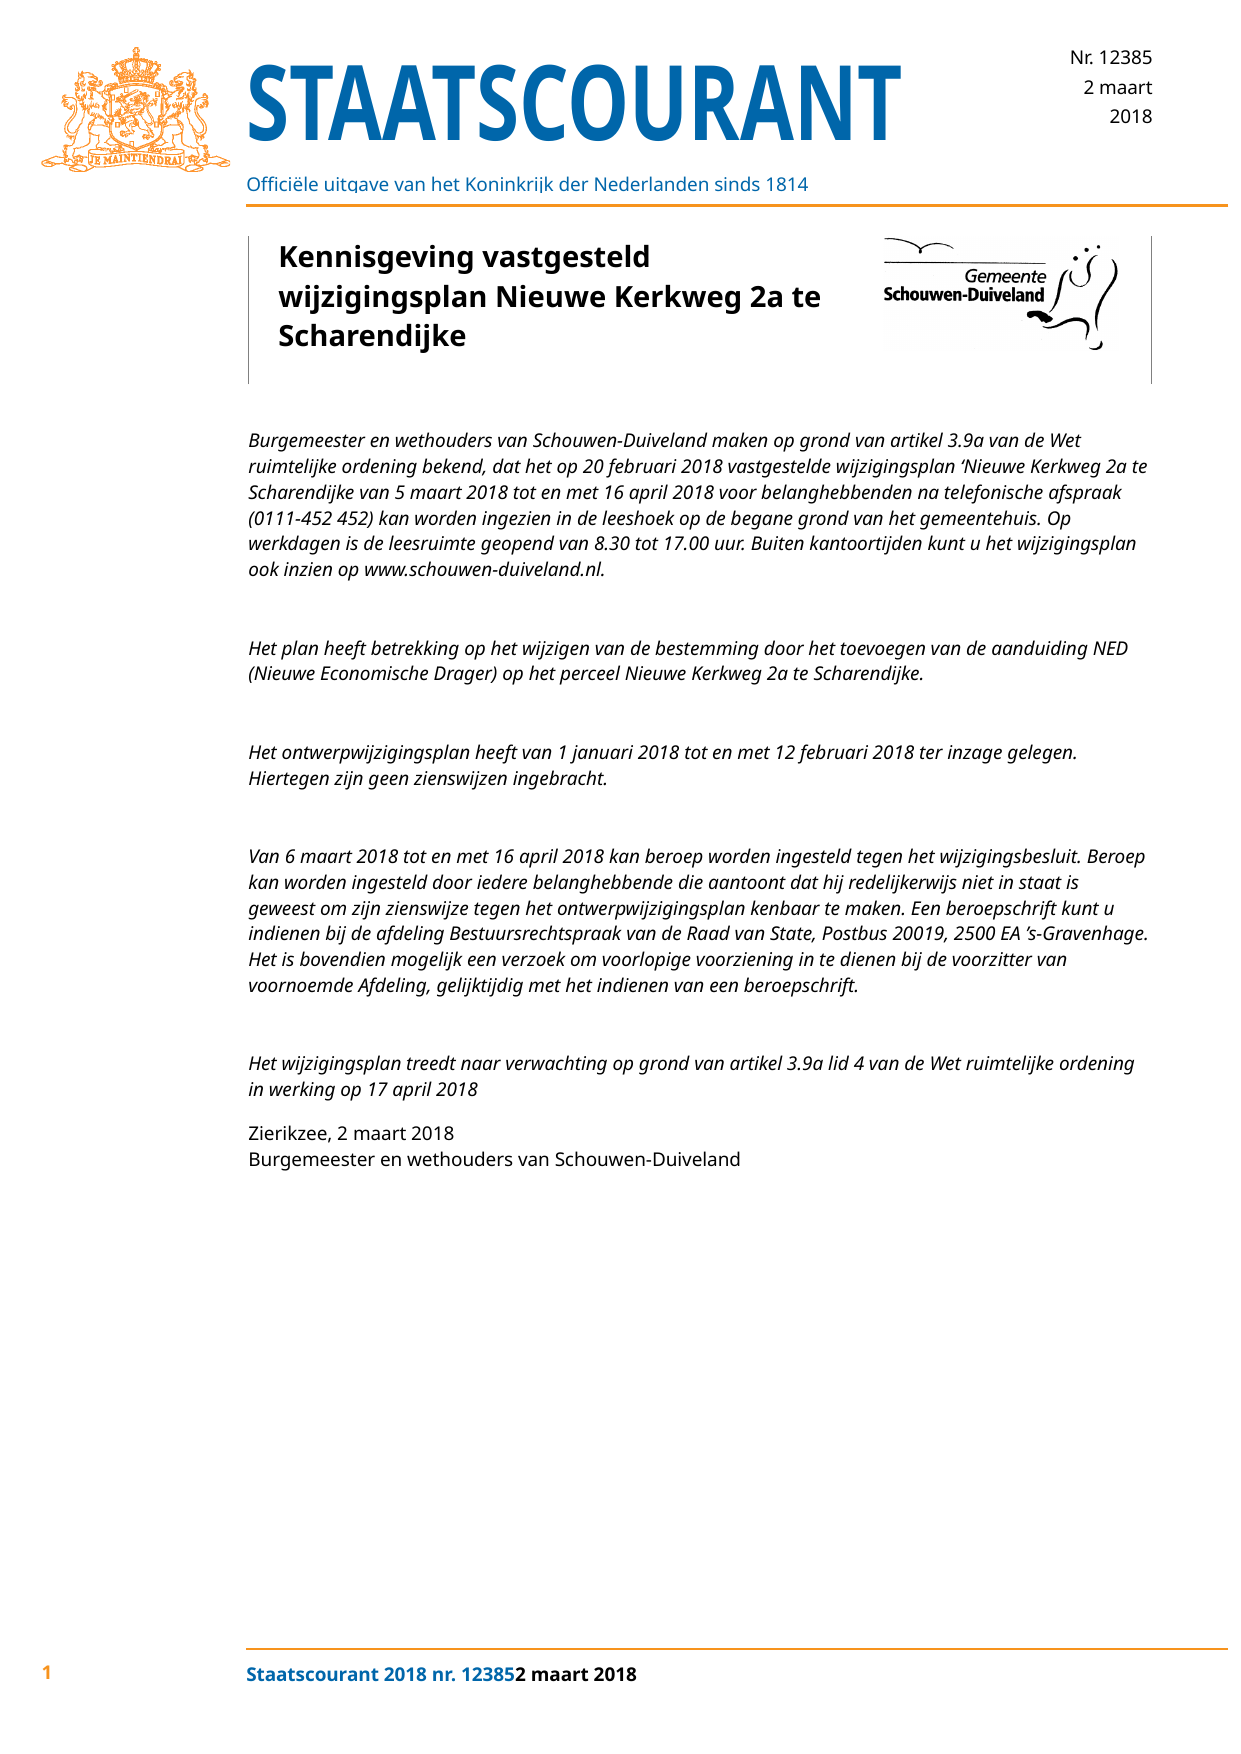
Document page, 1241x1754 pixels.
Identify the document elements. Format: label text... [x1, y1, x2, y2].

table_header Kennisgeving vastgesteld wijzigingsplan Nieuwe Kerkweg 2a te Scharendijke [249, 236, 850, 384]
text Burgemeester en wethouders van Schouwen-Duiveland maken op grond van artikel 3.9a van de Wet ruimtelijke ordening bekend, dat het op 20 februari 2018 vastgestelde wijzigingsplan ‘Nieuwe Kerkweg 2a te Scharendijke van 5 maart 2018 tot en met 16 april 2018 voor belanghebbenden na telefonische afspraak (0111-452 452) kan worden ingezien in de leeshoek op de begane grond van het gemeentehuis. Op werkdagen is de leesruimte geopend van 8.30 tot 17.00 uur. Buiten kantoortijden kunt u het wijzigingsplan ook inzien op www.schouwen-duiveland.nl. [248, 427, 1152, 582]
table_header [850, 236, 1151, 384]
picture [882, 236, 1119, 351]
text Het wijzigingsplan treedt naar verwachting op grond van artikel 3.9a lid 4 van de Wet ruimtelijke ordening in werking op 17 april 2018 [248, 1050, 1152, 1102]
text Van 6 maart 2018 tot en met 16 april 2018 kan beroep worden ingesteld tegen het wijzigingsbesluit. Beroep kan worden ingesteld door iedere belanghebbende die aantoont dat hij redelijkerwijs niet in staat is geweest om zijn zienswijze tegen het ontwerpwijzigingsplan kenbaar te maken. Een beroepschrift kunt u indienen bij de afdeling Bestuursrechtspraak van de Raad van State, Postbus 20019, 2500 EA ’s-Gravenhage. Het is bovendien mogelijk een verzoek om voorlopige voorziening in te dienen bij de voorzitter van voornoemde Afdeling, gelijktijdig met het indienen van een beroepschrift. [248, 843, 1152, 998]
text Het plan heeft betrekking op het wijzigen van de bestemming door het toevoegen van de aanduiding NED (Nieuwe Economische Drager) op het perceel Nieuwe Kerkweg 2a te Scharendijke. [248, 635, 1152, 686]
picture [41, 47, 231, 172]
text Het ontwerpwijzigingsplan heeft van 1 januari 2018 tot en met 12 februari 2018 ter inzage gelegen. Hiertegen zijn geen zienswijzen ingebracht. [248, 739, 1152, 790]
text Zierikzee, 2 maart 2018 [248, 1120, 1152, 1146]
text Burgemeester en wethouders van Schouwen-Duiveland [248, 1146, 1152, 1172]
